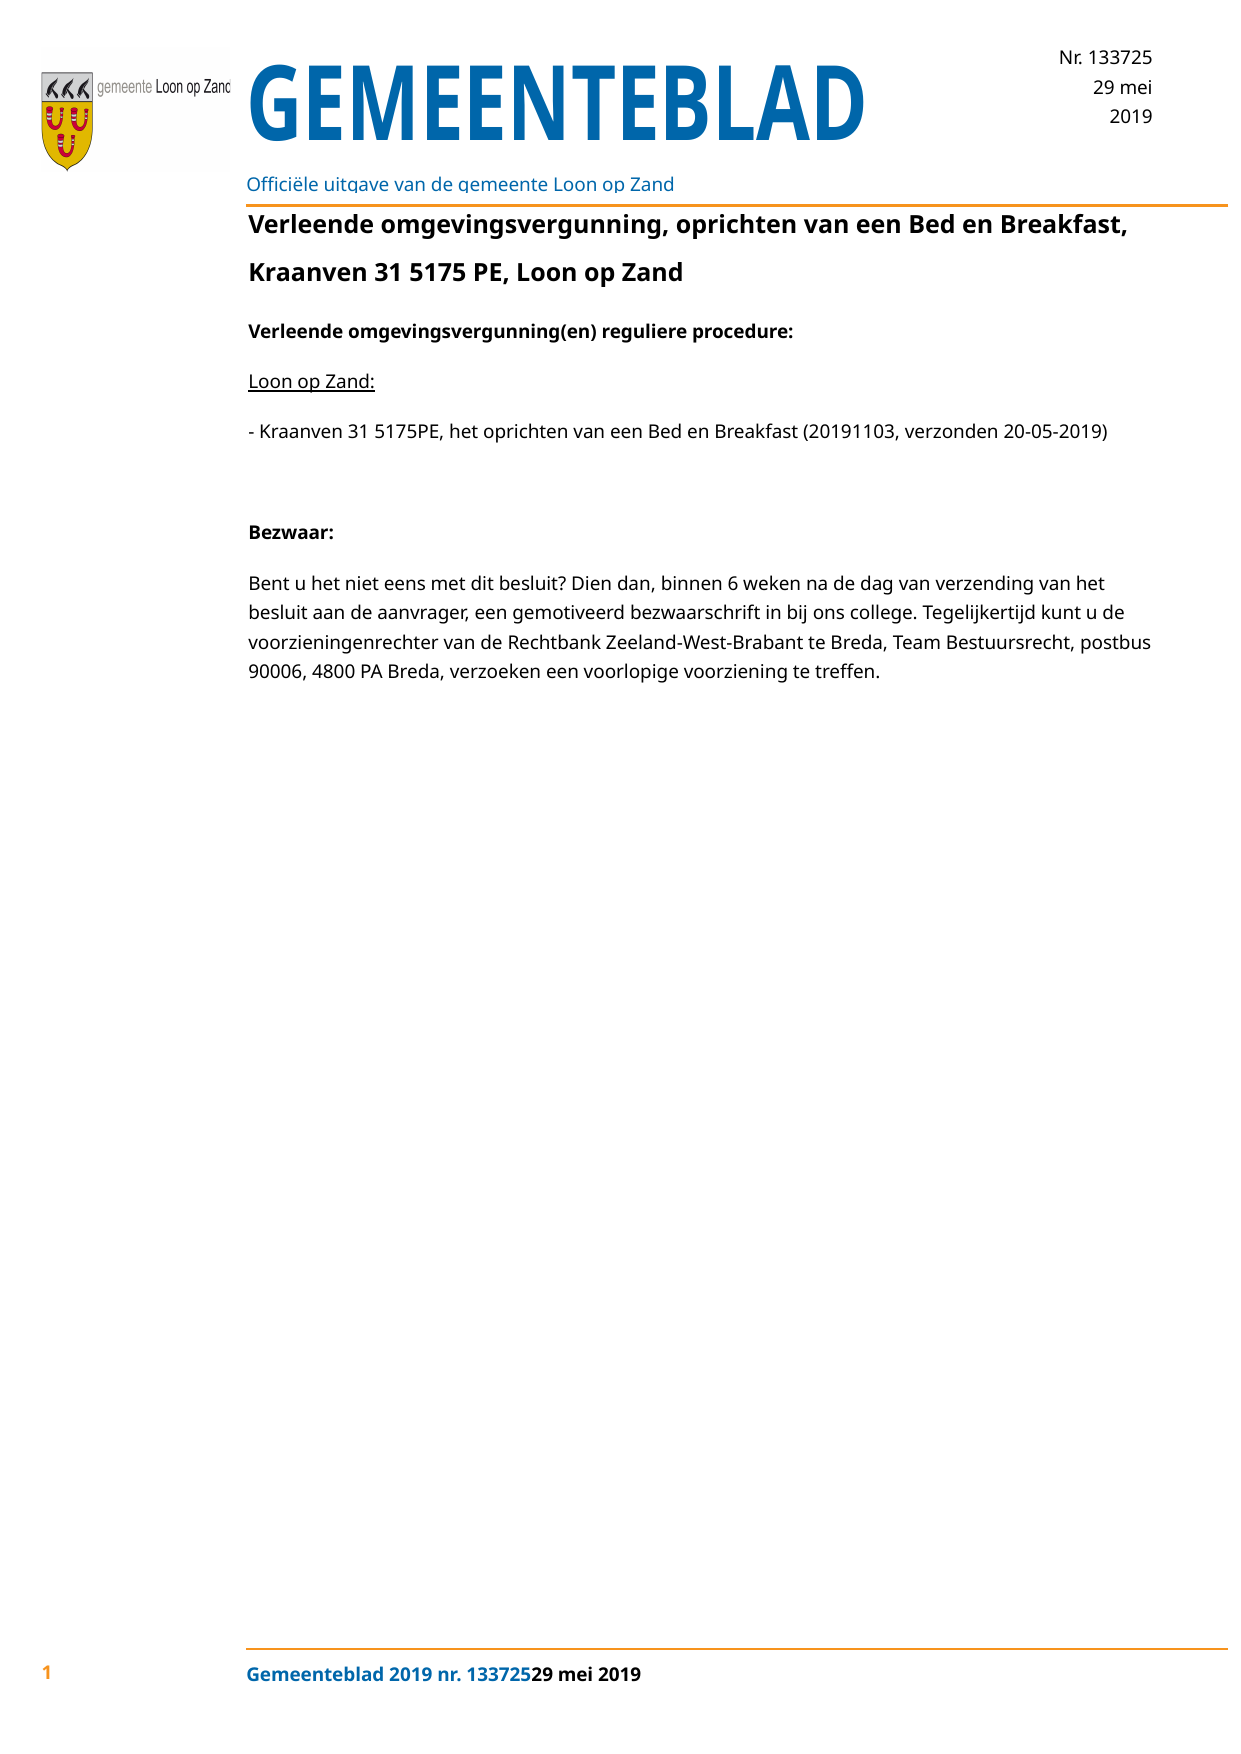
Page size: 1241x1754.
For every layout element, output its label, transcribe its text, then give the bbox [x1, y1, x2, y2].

text - Kraanven 31 5175PE, het oprichten van een Bed en Breakfast (20191103, verzonden 20-05-2019) [248, 419, 1152, 444]
text Bent u het niet eens met dit besluit? Dien dan, binnen 6 weken na de dag van verzending van het besluit aan de aanvrager, een gemotiveerd bezwaarschrift in bij ons college. Tegelijkertijd kunt u de voorzieningenrechter van de Rechtbank Zeeland-West-Brabant te Breda, Team Bestuursrecht, postbus 90006, 4800 PA Breda, verzoeken een voorlopige voorziening te treffen. [248, 570, 1152, 684]
text Verleende omgevingsvergunning(en) reguliere procedure: [248, 318, 1152, 344]
text Verleende omgevingsvergunning, oprichten van een Bed en Breakfast, Kraanven 31 5175 PE, Loon op Zand [248, 207, 1152, 288]
text Bezwaar: [248, 519, 1152, 545]
picture [41, 47, 231, 172]
text Loon op Zand: [248, 368, 1152, 394]
